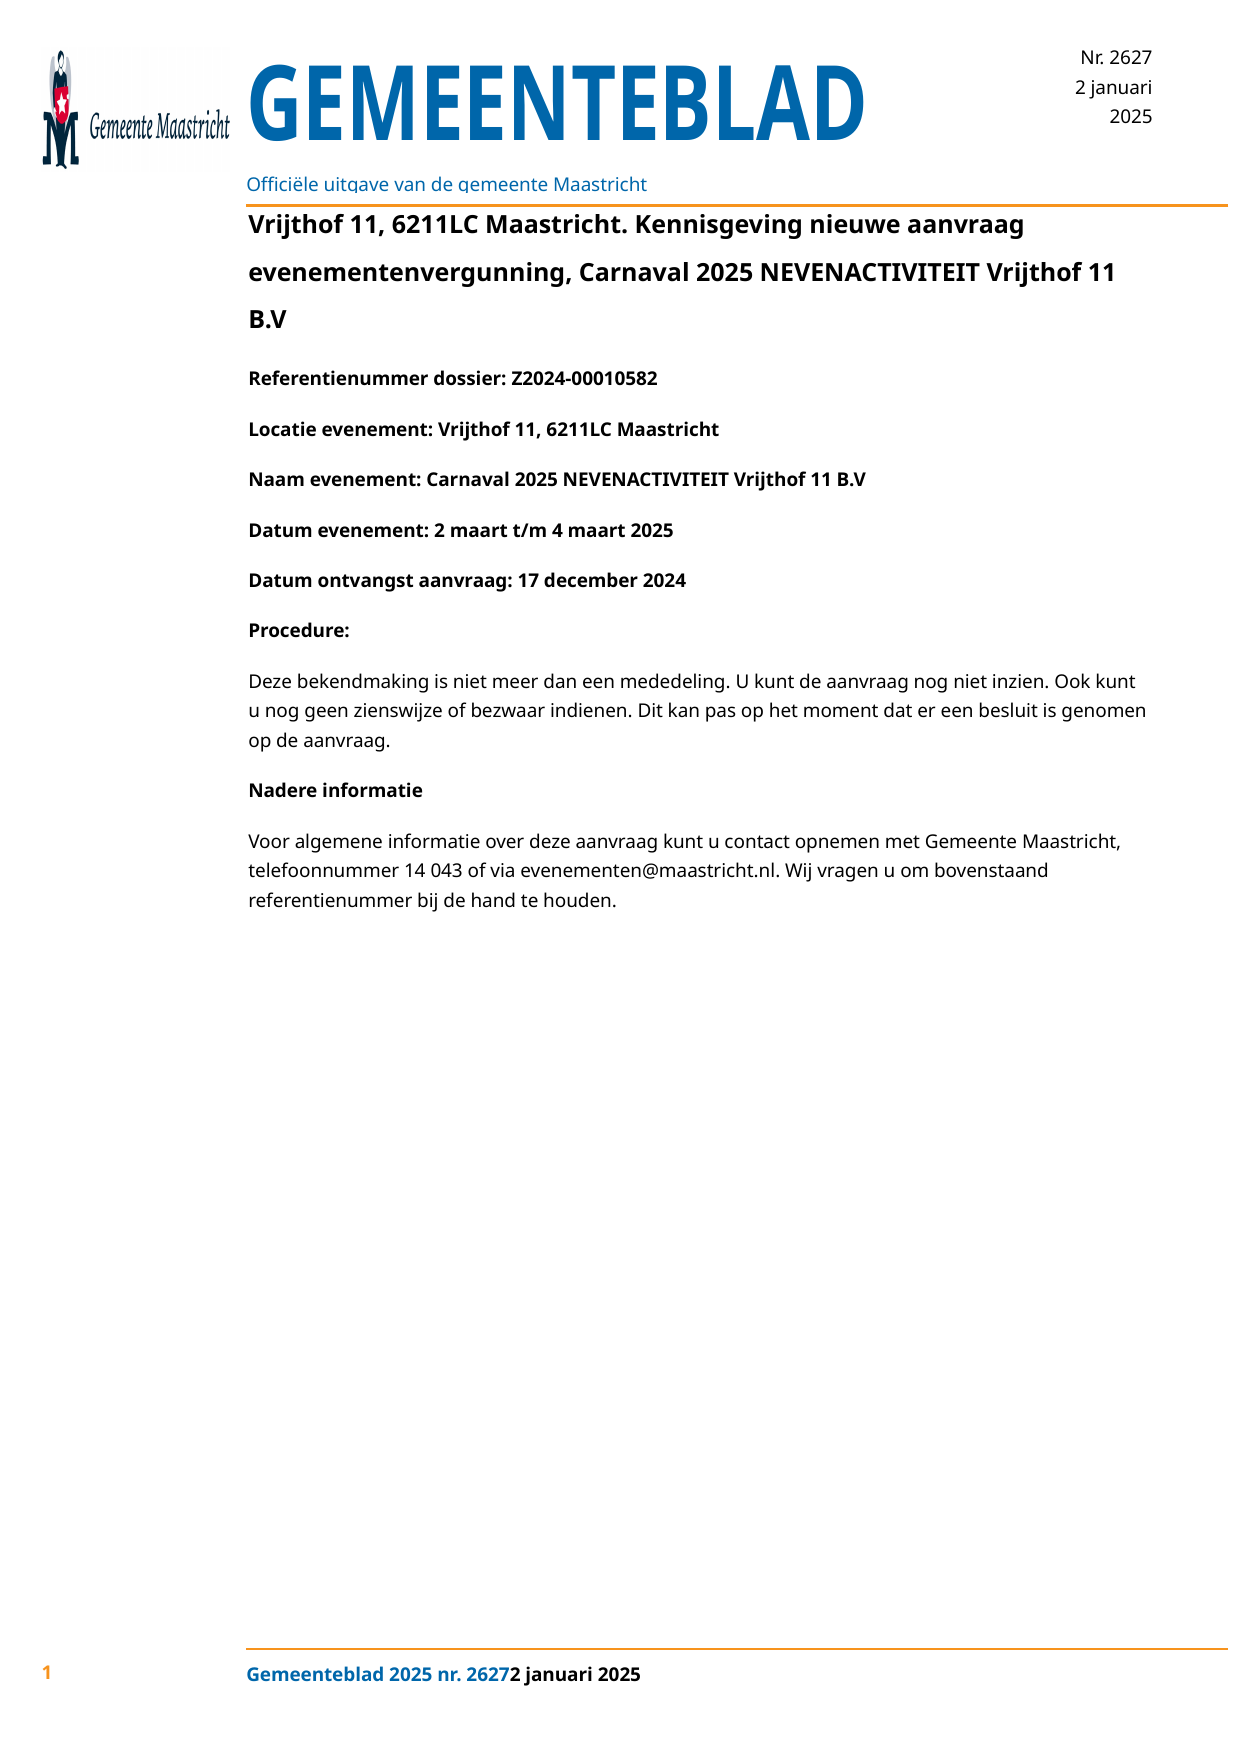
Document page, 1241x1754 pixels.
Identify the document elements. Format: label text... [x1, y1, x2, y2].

text Datum ontvangst aanvraag: 17 december 2024 [248, 567, 1152, 593]
text Vrijthof 11, 6211LC Maastricht. Kennisgeving nieuwe aanvraag evenementenvergunning, Carnaval 2025 NEVENACTIVITEIT Vrijthof 11 B.V [248, 207, 1152, 336]
text Naam evenement: Carnaval 2025 NEVENACTIVITEIT Vrijthof 11 B.V [248, 466, 1152, 492]
text Procedure: [248, 618, 1152, 643]
text Datum evenement: 2 maart t/m 4 maart 2025 [248, 517, 1152, 542]
picture [41, 47, 231, 172]
text Locatie evenement: Vrijthof 11, 6211LC Maastricht [248, 416, 1152, 442]
text Referentienummer dossier: Z2024-00010582 [248, 366, 1152, 391]
text Deze bekendmaking is niet meer dan een mededeling. U kunt de aanvraag nog niet inzien. Ook kunt u nog geen zienswijze of bezwaar indienen. Dit kan pas op het moment dat er een besluit is genomen op de aanvraag. [248, 668, 1152, 753]
text Nadere informatie [248, 778, 1152, 803]
text Voor algemene informatie over deze aanvraag kunt u contact opnemen met Gemeente Maastricht, telefoonnummer 14 043 of via evenementen@maastricht.nl. Wij vragen u om bovenstaand referentienummer bij de hand te houden. [248, 828, 1152, 913]
